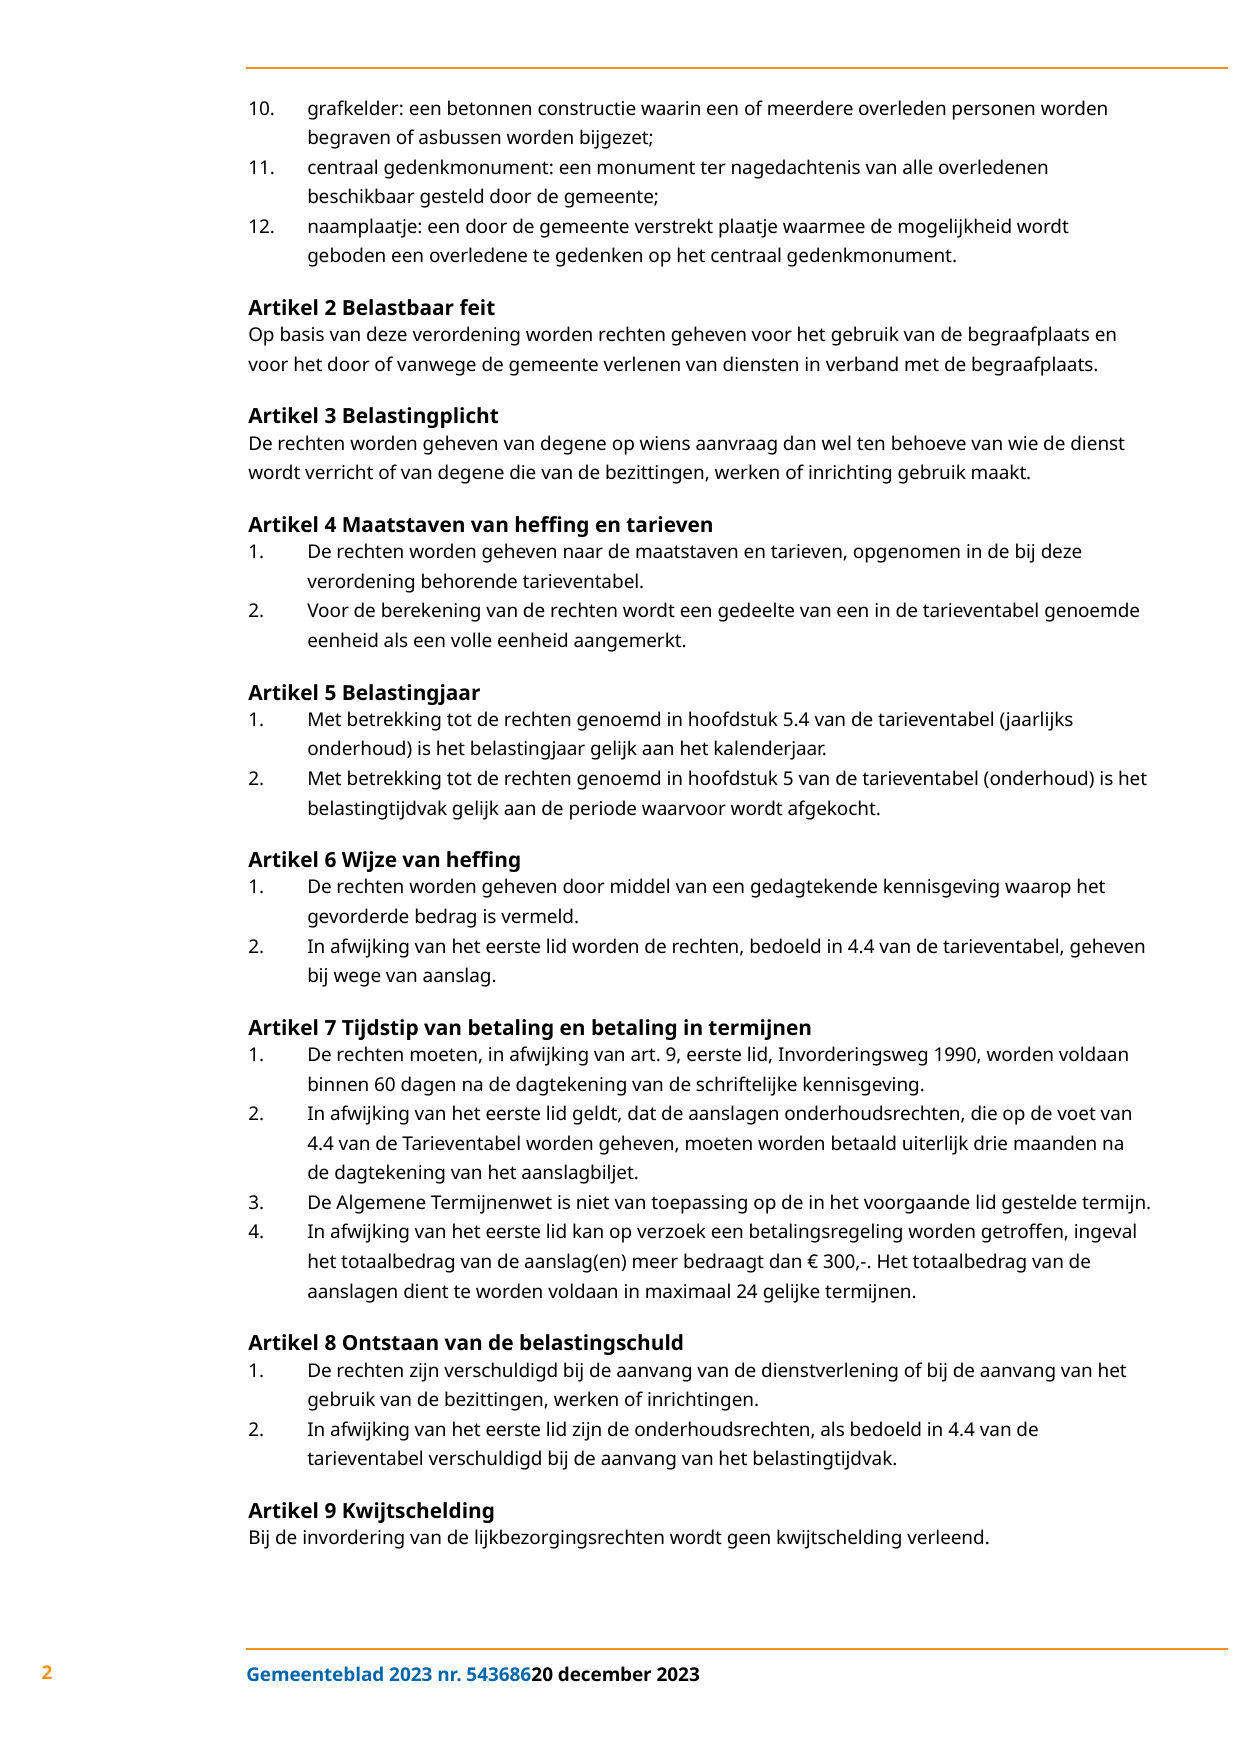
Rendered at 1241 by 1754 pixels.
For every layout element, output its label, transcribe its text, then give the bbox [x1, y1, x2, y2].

list naamplaatje: een door de gemeente verstrekt plaatje waarmee de mogelijkheid wordt geboden een overledene te gedenken op het centraal gedenkmonument. [248, 213, 1152, 268]
list grafkelder: een betonnen constructie waarin een of meerdere overleden personen worden begraven of asbussen worden bijgezet; [248, 95, 1152, 150]
text Bij de invordering van de lijkbezorgingsrechten wordt geen kwijtschelding verleend. [248, 1524, 1152, 1550]
list In afwijking van het eerste lid kan op verzoek een betalingsregeling worden getroffen, ingeval het totaalbedrag van de aanslag(en) meer bedraagt dan € 300,-. Het totaalbedrag van de aanslagen dient te worden voldaan in maximaal 24 gelijke termijnen. [248, 1219, 1152, 1304]
list Met betrekking tot de rechten genoemd in hoofdstuk 5.4 van de tarieventabel (jaarlijks onderhoud) is het belastingjaar gelijk aan het kalenderjaar. [248, 706, 1152, 761]
list In afwijking van het eerste lid geldt, dat de aanslagen onderhoudsrechten, die op de voet van 4.4 van de Tarieventabel worden geheven, moeten worden betaald uiterlijk drie maanden na de dagtekening van het aanslagbiljet. [248, 1100, 1152, 1185]
list De rechten worden geheven naar de maatstaven en tarieven, opgenomen in de bij deze verordening behorende tarieventabel. [248, 538, 1152, 594]
list centraal gedenkmonument: een monument ter nagedachtenis van alle overledenen beschikbaar gesteld door de gemeente; [248, 154, 1152, 209]
text Artikel 7 Tijdstip van betaling en betaling in termijnen [248, 1013, 1152, 1041]
text Op basis van deze verordening worden rechten geheven voor het gebruik van de begraafplaats en voor het door of vanwege de gemeente verlenen van diensten in verband met de begraafplaats. [248, 322, 1152, 377]
text De rechten worden geheven van degene op wiens aanvraag dan wel ten behoeve van wie de dienst wordt verricht of van degene die van de bezittingen, werken of inrichting gebruik maakt. [248, 430, 1152, 485]
list De Algemene Termijnenwet is niet van toepassing op de in het voorgaande lid gestelde termijn. [248, 1189, 1152, 1215]
list Voor de berekening van de rechten wordt een gedeelte van een in de tarieventabel genoemde eenheid als een volle eenheid aangemerkt. [248, 598, 1152, 653]
text Artikel 9 Kwijtschelding [248, 1496, 1152, 1524]
text Artikel 8 Ontstaan van de belastingschuld [248, 1328, 1152, 1357]
list In afwijking van het eerste lid zijn de onderhoudsrechten, als bedoeld in 4.4 van de tarieventabel verschuldigd bij de aanvang van het belastingtijdvak. [248, 1416, 1152, 1471]
text Artikel 2 Belastbaar feit [248, 293, 1152, 322]
text Artikel 5 Belastingjaar [248, 678, 1152, 706]
list De rechten zijn verschuldigd bij de aanvang van de dienstverlening of bij de aanvang van het gebruik van de bezittingen, werken of inrichtingen. [248, 1357, 1152, 1412]
list In afwijking van het eerste lid worden de rechten, bedoeld in 4.4 van de tarieventabel, geheven bij wege van aanslag. [248, 933, 1152, 988]
text Artikel 6 Wijze van heffing [248, 845, 1152, 874]
list De rechten moeten, in afwijking van art. 9, eerste lid, Invorderingsweg 1990, worden voldaan binnen 60 dagen na de dagtekening van de schriftelijke kennisgeving. [248, 1041, 1152, 1097]
text Artikel 4 Maatstaven van heffing en tarieven [248, 510, 1152, 538]
text Artikel 3 Belastingplicht [248, 402, 1152, 430]
picture [41, 47, 231, 172]
list Met betrekking tot de rechten genoemd in hoofdstuk 5 van de tarieventabel (onderhoud) is het belastingtijdvak gelijk aan de periode waarvoor wordt afgekocht. [248, 765, 1152, 821]
list De rechten worden geheven door middel van een gedagtekende kennisgeving waarop het gevorderde bedrag is vermeld. [248, 874, 1152, 929]
